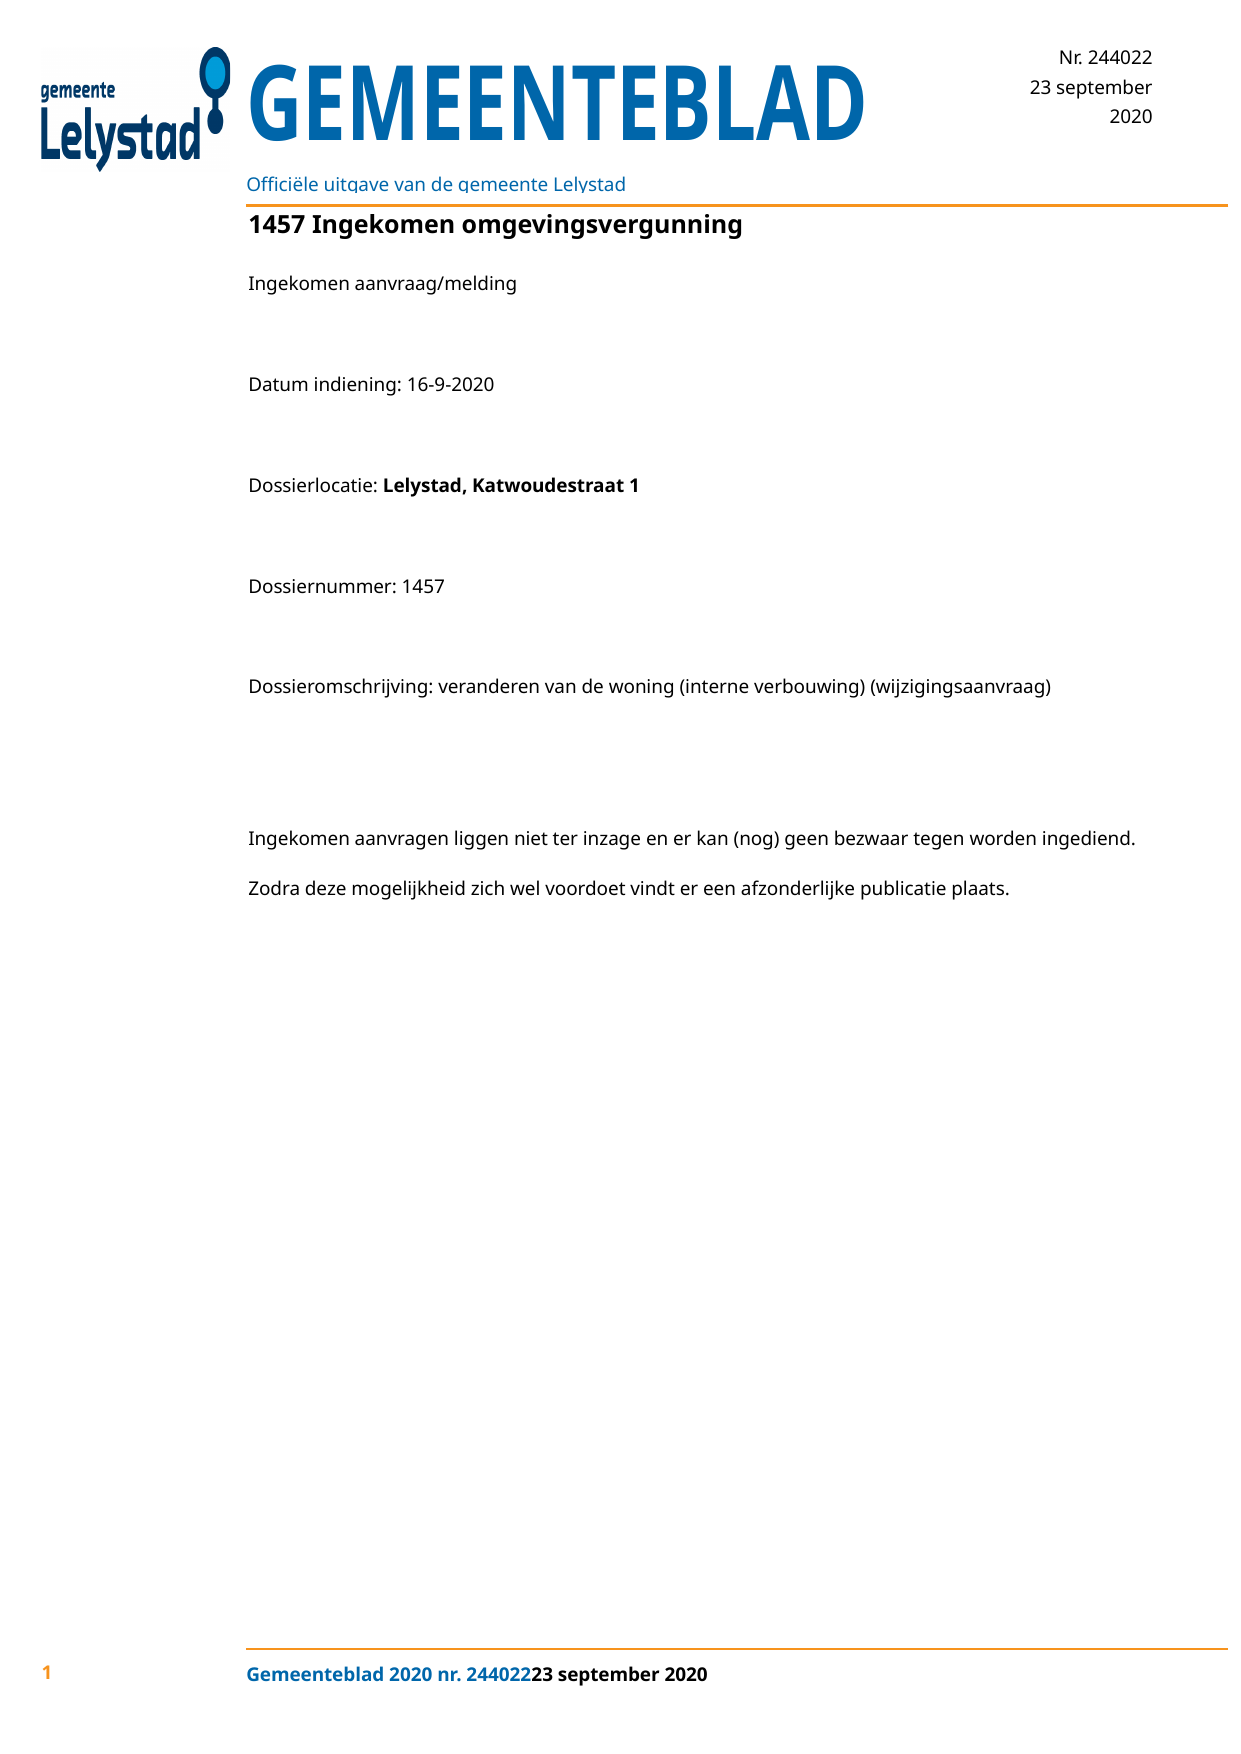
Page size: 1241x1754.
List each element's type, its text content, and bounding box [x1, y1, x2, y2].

text Zodra deze mogelijkheid zich wel voordoet vindt er een afzonderlijke publicatie plaats. [248, 875, 1152, 901]
picture [41, 47, 231, 172]
text Datum indiening: 16-9-2020 [248, 371, 1152, 397]
text 1457 Ingekomen omgevingsvergunning [248, 207, 1152, 241]
text Dossiernummer: 1457 [248, 573, 1152, 598]
text Dossieromschrijving: veranderen van de woning (interne verbouwing) (wijzigingsaanvraag) [248, 674, 1152, 699]
text Ingekomen aanvraag/melding [248, 270, 1152, 296]
text Ingekomen aanvragen liggen niet ter inzage en er kan (nog) geen bezwaar tegen worden ingediend. [248, 825, 1152, 851]
text Dossierlocatie: Lelystad, Katwoudestraat 1 [248, 472, 1152, 498]
